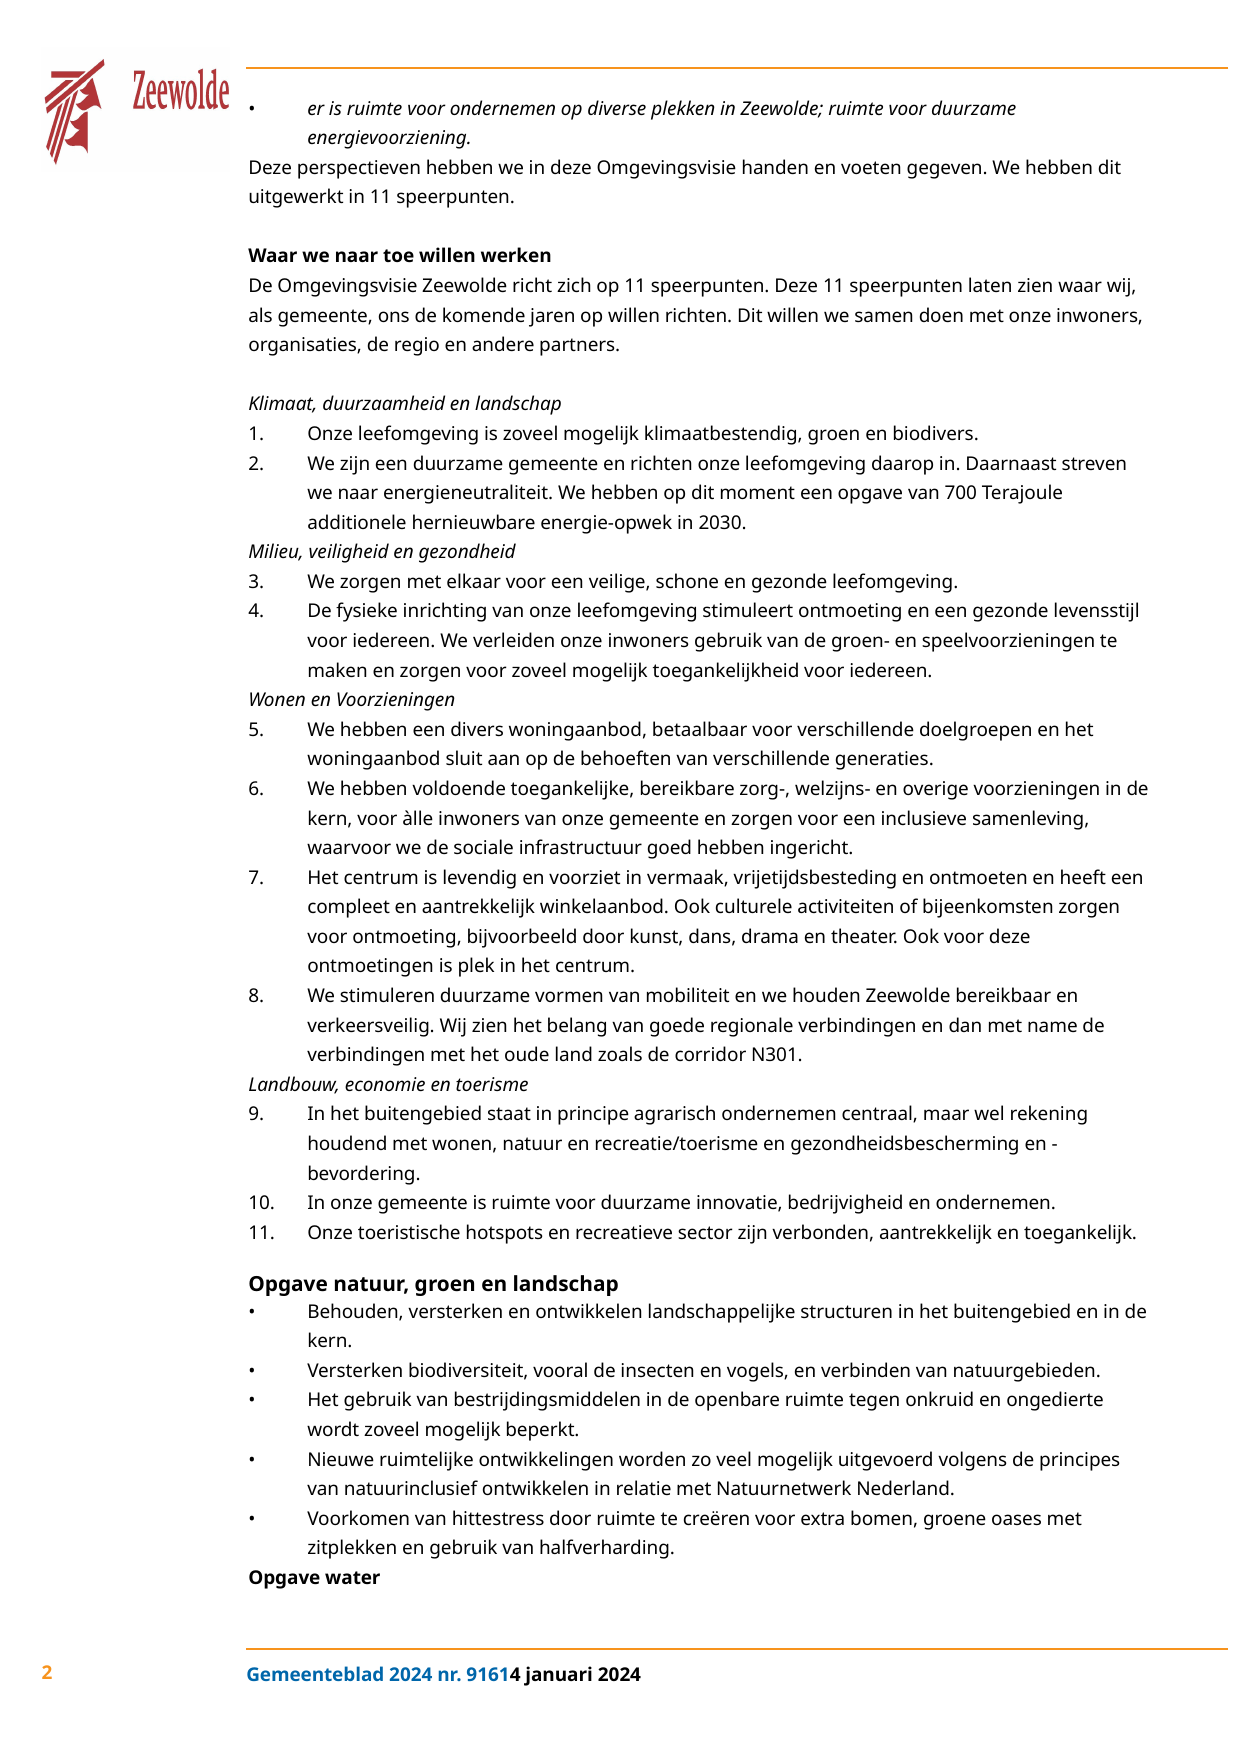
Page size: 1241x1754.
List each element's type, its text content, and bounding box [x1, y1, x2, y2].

list Versterken biodiversiteit, vooral de insecten en vogels, en verbinden van natuurgebieden. [248, 1357, 1152, 1383]
list We hebben een divers woningaanbod, betaalbaar voor verschillende doelgroepen en het woningaanbod sluit aan op de behoeften van verschillende generaties. [248, 716, 1152, 771]
text Wonen en Voorzieningen [248, 686, 1152, 712]
list Nieuwe ruimtelijke ontwikkelingen worden zo veel mogelijk uitgevoerd volgens de principes van natuurinclusief ontwikkelen in relatie met Natuurnetwerk Nederland. [248, 1446, 1152, 1501]
list Behouden, versterken en ontwikkelen landschappelijke structuren in het buitengebied en in de kern. [248, 1298, 1152, 1353]
text Milieu, veiligheid en gezondheid [248, 538, 1152, 564]
list Onze toeristische hotspots en recreatieve sector zijn verbonden, aantrekkelijk en toegankelijk. [248, 1219, 1152, 1245]
list Voorkomen van hittestress door ruimte te creëren voor extra bomen, groene oases met zitplekken en gebruik van halfverharding. [248, 1505, 1152, 1560]
list Het gebruik van bestrijdingsmiddelen in de openbare ruimte tegen onkruid en ongedierte wordt zoveel mogelijk beperkt. [248, 1387, 1152, 1442]
list Onze leefomgeving is zoveel mogelijk klimaatbestendig, groen en biodivers. [248, 420, 1152, 446]
list We zorgen met elkaar voor een veilige, schone en gezonde leefomgeving. [248, 568, 1152, 594]
text Deze perspectieven hebben we in deze Omgevingsvisie handen en voeten gegeven. We hebben dit uitgewerkt in 11 speerpunten. [248, 154, 1152, 209]
text Opgave natuur, groen en landschap [248, 1269, 1152, 1298]
text Landbouw, economie en toerisme [248, 1071, 1152, 1097]
list We hebben voldoende toegankelijke, bereikbare zorg-, welzijns- en overige voorzieningen in de kern, voor àlle inwoners van onze gemeente en zorgen voor een inclusieve samenleving, waarvoor we de sociale infrastructuur goed hebben ingericht. [248, 775, 1152, 860]
text Klimaat, duurzaamheid en landschap [248, 391, 1152, 416]
list De fysieke inrichting van onze leefomgeving stimuleert ontmoeting en een gezonde levensstijl voor iedereen. We verleiden onze inwoners gebruik van de groen- en speelvoorzieningen te maken en zorgen voor zoveel mogelijk toegankelijkheid voor iedereen. [248, 598, 1152, 683]
text De Omgevingsvisie Zeewolde richt zich op 11 speerpunten. Deze 11 speerpunten laten zien waar wij, als gemeente, ons de komende jaren op willen richten. Dit willen we samen doen met onze inwoners, organisaties, de regio en andere partners. [248, 272, 1152, 357]
list In het buitengebied staat in principe agrarisch ondernemen centraal, maar wel rekening houdend met wonen, natuur en recreatie/toerisme en gezondheidsbescherming en -bevordering. [248, 1101, 1152, 1186]
text Waar we naar toe willen werken [248, 243, 1152, 268]
list In onze gemeente is ruimte voor duurzame innovatie, bedrijvigheid en ondernemen. [248, 1189, 1152, 1215]
list We stimuleren duurzame vormen van mobiliteit en we houden Zeewolde bereikbaar en verkeersveilig. Wij zien het belang van goede regionale verbindingen en dan met name de verbindingen met het oude land zoals de corridor N301. [248, 982, 1152, 1067]
picture [41, 47, 231, 172]
list Het centrum is levendig en voorziet in vermaak, vrijetijdsbesteding en ontmoeten en heeft een compleet en aantrekkelijk winkelaanbod. Ook culturele activiteiten of bijeenkomsten zorgen voor ontmoeting, bijvoorbeeld door kunst, dans, drama en theater. Ook voor deze ontmoetingen is plek in het centrum. [248, 864, 1152, 978]
list We zijn een duurzame gemeente en richten onze leefomgeving daarop in. Daarnaast streven we naar energieneutraliteit. We hebben op dit moment een opgave van 700 Terajoule additionele hernieuwbare energie-opwek in 2030. [248, 450, 1152, 535]
text Opgave water [248, 1564, 1152, 1590]
list er is ruimte voor ondernemen op diverse plekken in Zeewolde; ruimte voor duurzame energievoorziening. [248, 95, 1152, 150]
